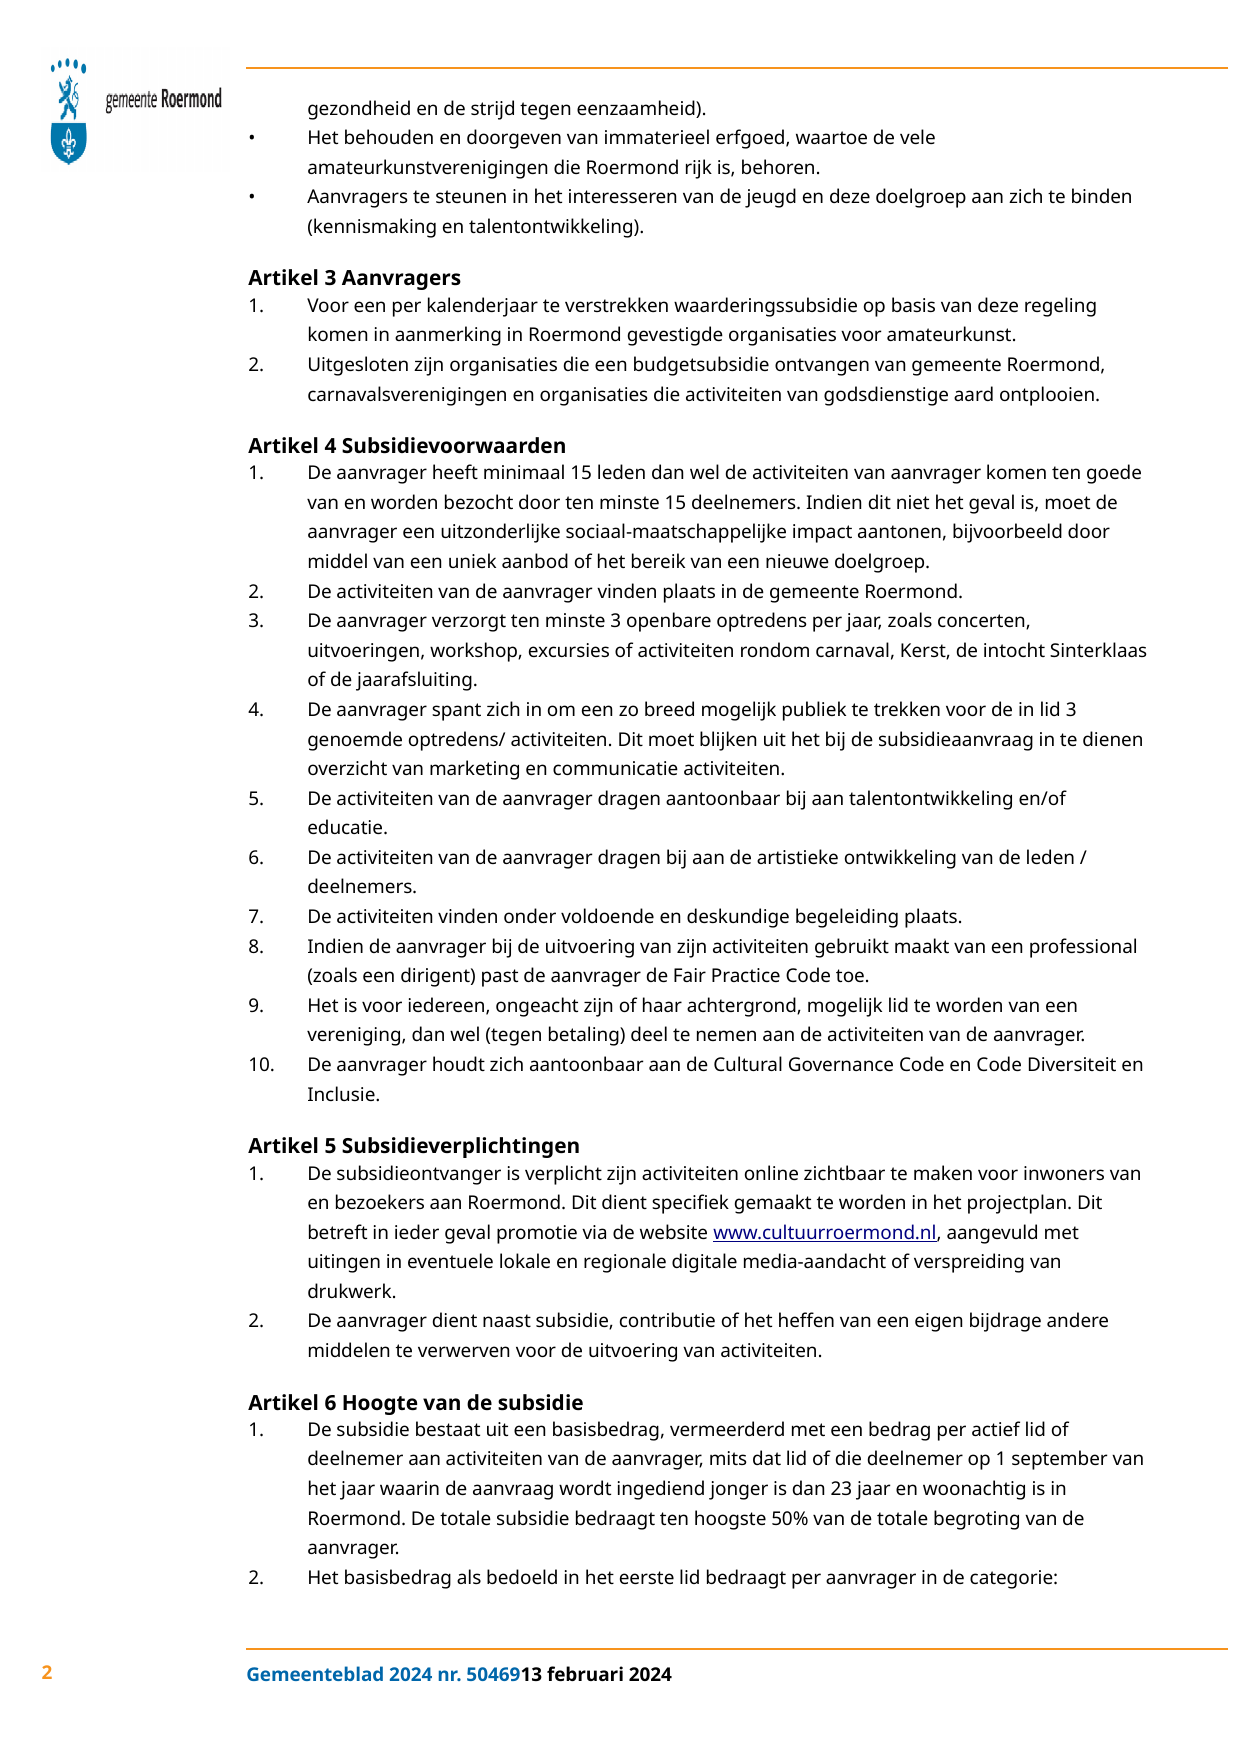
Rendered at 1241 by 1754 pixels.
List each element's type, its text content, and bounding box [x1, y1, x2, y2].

list De activiteiten vinden onder voldoende en deskundige begeleiding plaats. [248, 903, 1152, 929]
list De aanvrager houdt zich aantoonbaar aan de Cultural Governance Code en Code Diversiteit en Inclusie. [248, 1051, 1152, 1107]
list De activiteiten van de aanvrager dragen aantoonbaar bij aan talentontwikkeling en/of educatie. [248, 785, 1152, 840]
list De activiteiten van de aanvrager vinden plaats in de gemeente Roermond. [248, 578, 1152, 604]
list De aanvrager spant zich in om een zo breed mogelijk publiek te trekken voor de in lid 3 genoemde optredens/ activiteiten. Dit moet blijken uit het bij de subsidieaanvraag in te dienen overzicht van marketing en communicatie activiteiten. [248, 696, 1152, 781]
text Artikel 6 Hoogte van de subsidie [248, 1388, 1152, 1416]
list Uitgesloten zijn organisaties die een budgetsubsidie ontvangen van gemeente Roermond, carnavalsverenigingen en organisaties die activiteiten van godsdienstige aard ontplooien. [248, 351, 1152, 406]
list De aanvrager heeft minimaal 15 leden dan wel de activiteiten van aanvrager komen ten goede van en worden bezocht door ten minste 15 deelnemers. Indien dit niet het geval is, moet de aanvrager een uitzonderlijke sociaal-maatschappelijke impact aantonen, bijvoorbeeld door middel van een uniek aanbod of het bereik van een nieuwe doelgroep. [248, 459, 1152, 574]
text Artikel 3 Aanvragers [248, 263, 1152, 292]
list De aanvrager dient naast subsidie, contributie of het heffen van een eigen bijdrage andere middelen te verwerven voor de uitvoering van activiteiten. [248, 1308, 1152, 1363]
text Artikel 4 Subsidievoorwaarden [248, 431, 1152, 459]
text Artikel 5 Subsidieverplichtingen [248, 1131, 1152, 1160]
list Indien de aanvrager bij de uitvoering van zijn activiteiten gebruikt maakt van een professional (zoals een dirigent) past de aanvrager de Fair Practice Code toe. [248, 933, 1152, 988]
picture [41, 47, 231, 172]
list Het basisbedrag als bedoeld in het eerste lid bedraagt per aanvrager in de categorie: [248, 1564, 1152, 1590]
list Het behouden en doorgeven van immaterieel erfgoed, waartoe de vele amateurkunstverenigingen die Roermond rijk is, behoren. [248, 124, 1152, 180]
list De activiteiten van de aanvrager dragen bij aan de artistieke ontwikkeling van de leden / deelnemers. [248, 844, 1152, 899]
list De subsidieontvanger is verplicht zijn activiteiten online zichtbaar te maken voor inwoners van en bezoekers aan Roermond. Dit dient specifiek gemaakt te worden in het projectplan. Dit betreft in ieder geval promotie via de website www.cultuurroermond.nl, aangevuld met uitingen in eventuele lokale en regionale digitale media-aandacht of verspreiding van drukwerk. [248, 1160, 1152, 1304]
list Voor een per kalenderjaar te verstrekken waarderingssubsidie op basis van deze regeling komen in aanmerking in Roermond gevestigde organisaties voor amateurkunst. [248, 292, 1152, 347]
list Het is voor iedereen, ongeacht zijn of haar achtergrond, mogelijk lid te worden van een vereniging, dan wel (tegen betaling) deel te nemen aan de activiteiten van de aanvrager. [248, 992, 1152, 1047]
list Aanvragers te steunen in het interesseren van de jeugd en deze doelgroep aan zich te binden (kennismaking en talentontwikkeling). [248, 183, 1152, 239]
list gezondheid en de strijd tegen eenzaamheid). [248, 95, 1152, 121]
list De subsidie bestaat uit een basisbedrag, vermeerderd met een bedrag per actief lid of deelnemer aan activiteiten van de aanvrager, mits dat lid of die deelnemer op 1 september van het jaar waarin de aanvraag wordt ingediend jonger is dan 23 jaar en woonachtig is in Roermond. De totale subsidie bedraagt ten hoogste 50% van de totale begroting van de aanvrager. [248, 1416, 1152, 1560]
list De aanvrager verzorgt ten minste 3 openbare optredens per jaar, zoals concerten, uitvoeringen, workshop, excursies of activiteiten rondom carnaval, Kerst, de intocht Sinterklaas of de jaarafsluiting. [248, 607, 1152, 692]
